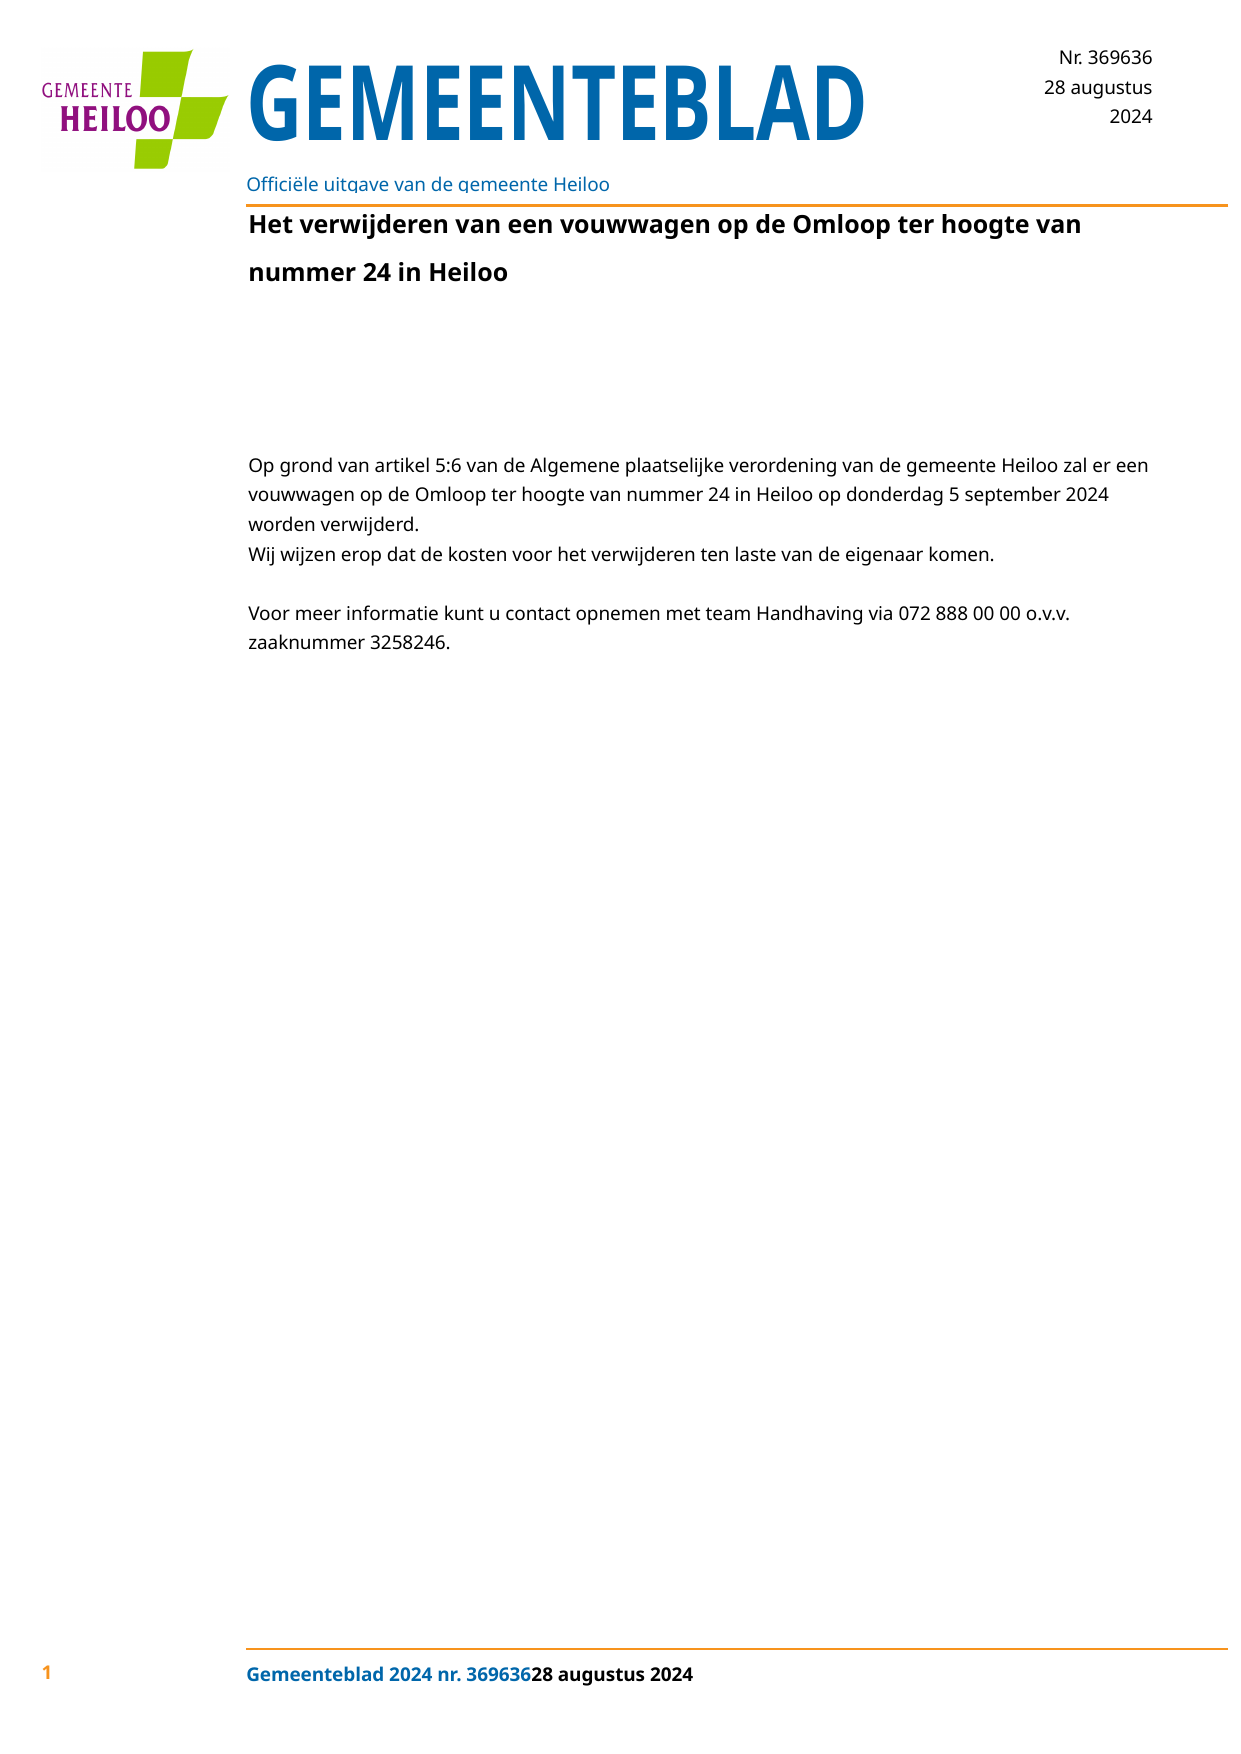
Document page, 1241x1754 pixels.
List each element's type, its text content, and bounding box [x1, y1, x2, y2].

text Voor meer informatie kunt u contact opnemen met team Handhaving via 072 888 00 00 o.v.v. zaaknummer 3258246. [248, 600, 1152, 655]
text Het verwijderen van een vouwwagen op de Omloop ter hoogte van nummer 24 in Heiloo [248, 207, 1152, 288]
text Op grond van artikel 5:6 van de Algemene plaatselijke verordening van de gemeente Heiloo zal er een vouwwagen op de Omloop ter hoogte van nummer 24 in Heiloo op donderdag 5 september 2024 worden verwijderd. [248, 452, 1152, 537]
picture [41, 47, 231, 172]
text Wij wijzen erop dat de kosten voor het verwijderen ten laste van de eigenaar komen. [248, 541, 1152, 567]
